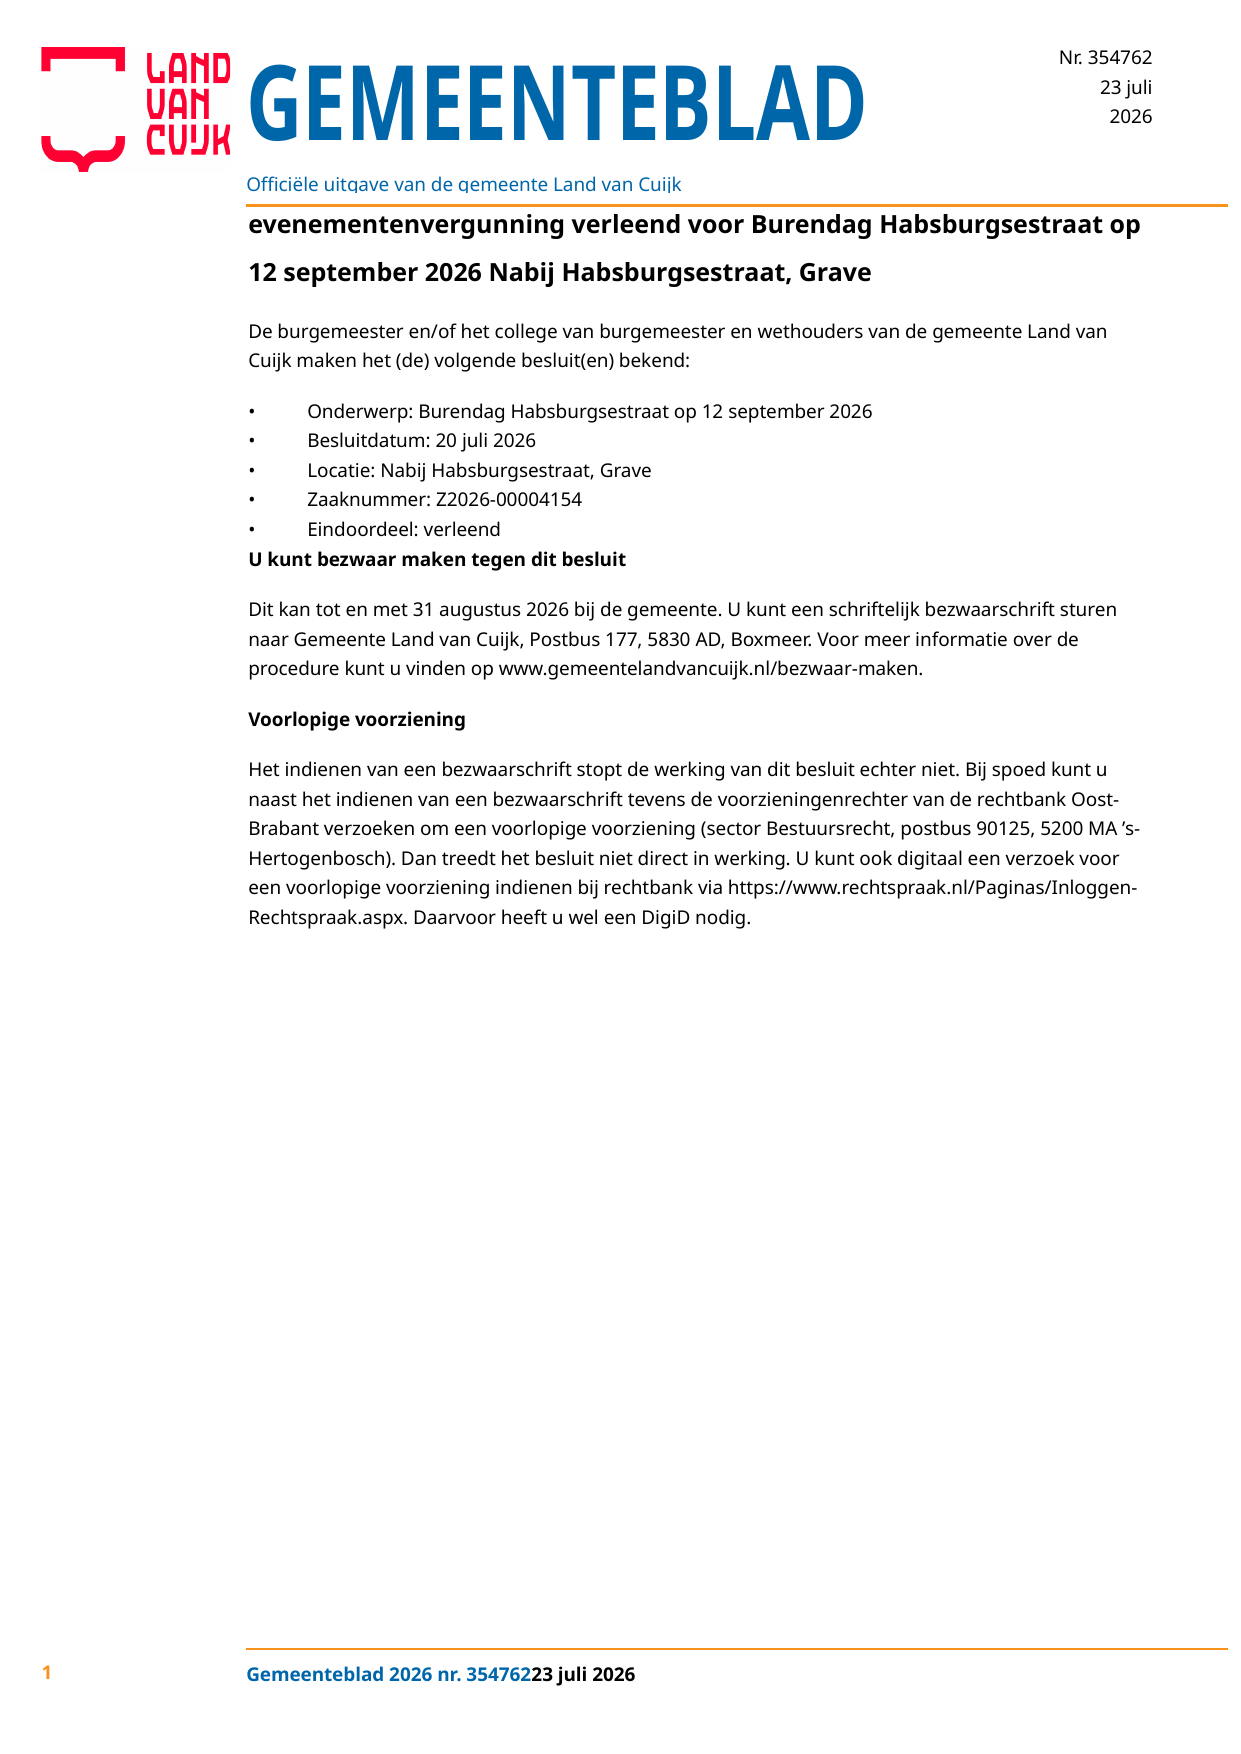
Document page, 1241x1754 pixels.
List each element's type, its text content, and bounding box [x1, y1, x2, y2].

text Het indienen van een bezwaarschrift stopt de werking van dit besluit echter niet. Bij spoed kunt u naast het indienen van een bezwaarschrift tevens de voorzieningenrechter van de rechtbank Oost-Brabant verzoeken om een voorlopige voorziening (sector Bestuursrecht, postbus 90125, 5200 MA ’s-Hertogenbosch). Dan treedt het besluit niet direct in werking. U kunt ook digitaal een verzoek voor een voorlopige voorziening indienen bij rechtbank via https://www.rechtspraak.nl/Paginas/Inloggen-Rechtspraak.aspx. Daarvoor heeft u wel een DigiD nodig. [248, 756, 1152, 930]
list Onderwerp: Burendag Habsburgsestraat op 12 september 2026 [248, 398, 1152, 424]
list Locatie: Nabij Habsburgsestraat, Grave [248, 457, 1152, 483]
list Zaaknummer: Z2026-00004154 [248, 487, 1152, 512]
list Besluitdatum: 20 juli 2026 [248, 427, 1152, 453]
text Voorlopige voorziening [248, 706, 1152, 732]
text Dit kan tot en met 31 augustus 2026 bij de gemeente. U kunt een schriftelijk bezwaarschrift sturen naar Gemeente Land van Cuijk, Postbus 177, 5830 AD, Boxmeer. Voor meer informatie over de procedure kunt u vinden op www.gemeentelandvancuijk.nl/bezwaar-maken. [248, 596, 1152, 681]
text evenementenvergunning verleend voor Burendag Habsburgsestraat op 12 september 2026 Nabij Habsburgsestraat, Grave [248, 207, 1152, 288]
text De burgemeester en/of het college van burgemeester en wethouders van de gemeente Land van Cuijk maken het (de) volgende besluit(en) bekend: [248, 318, 1152, 373]
list Eindoordeel: verleend [248, 516, 1152, 542]
picture [41, 47, 231, 172]
text U kunt bezwaar maken tegen dit besluit [248, 546, 1152, 572]
